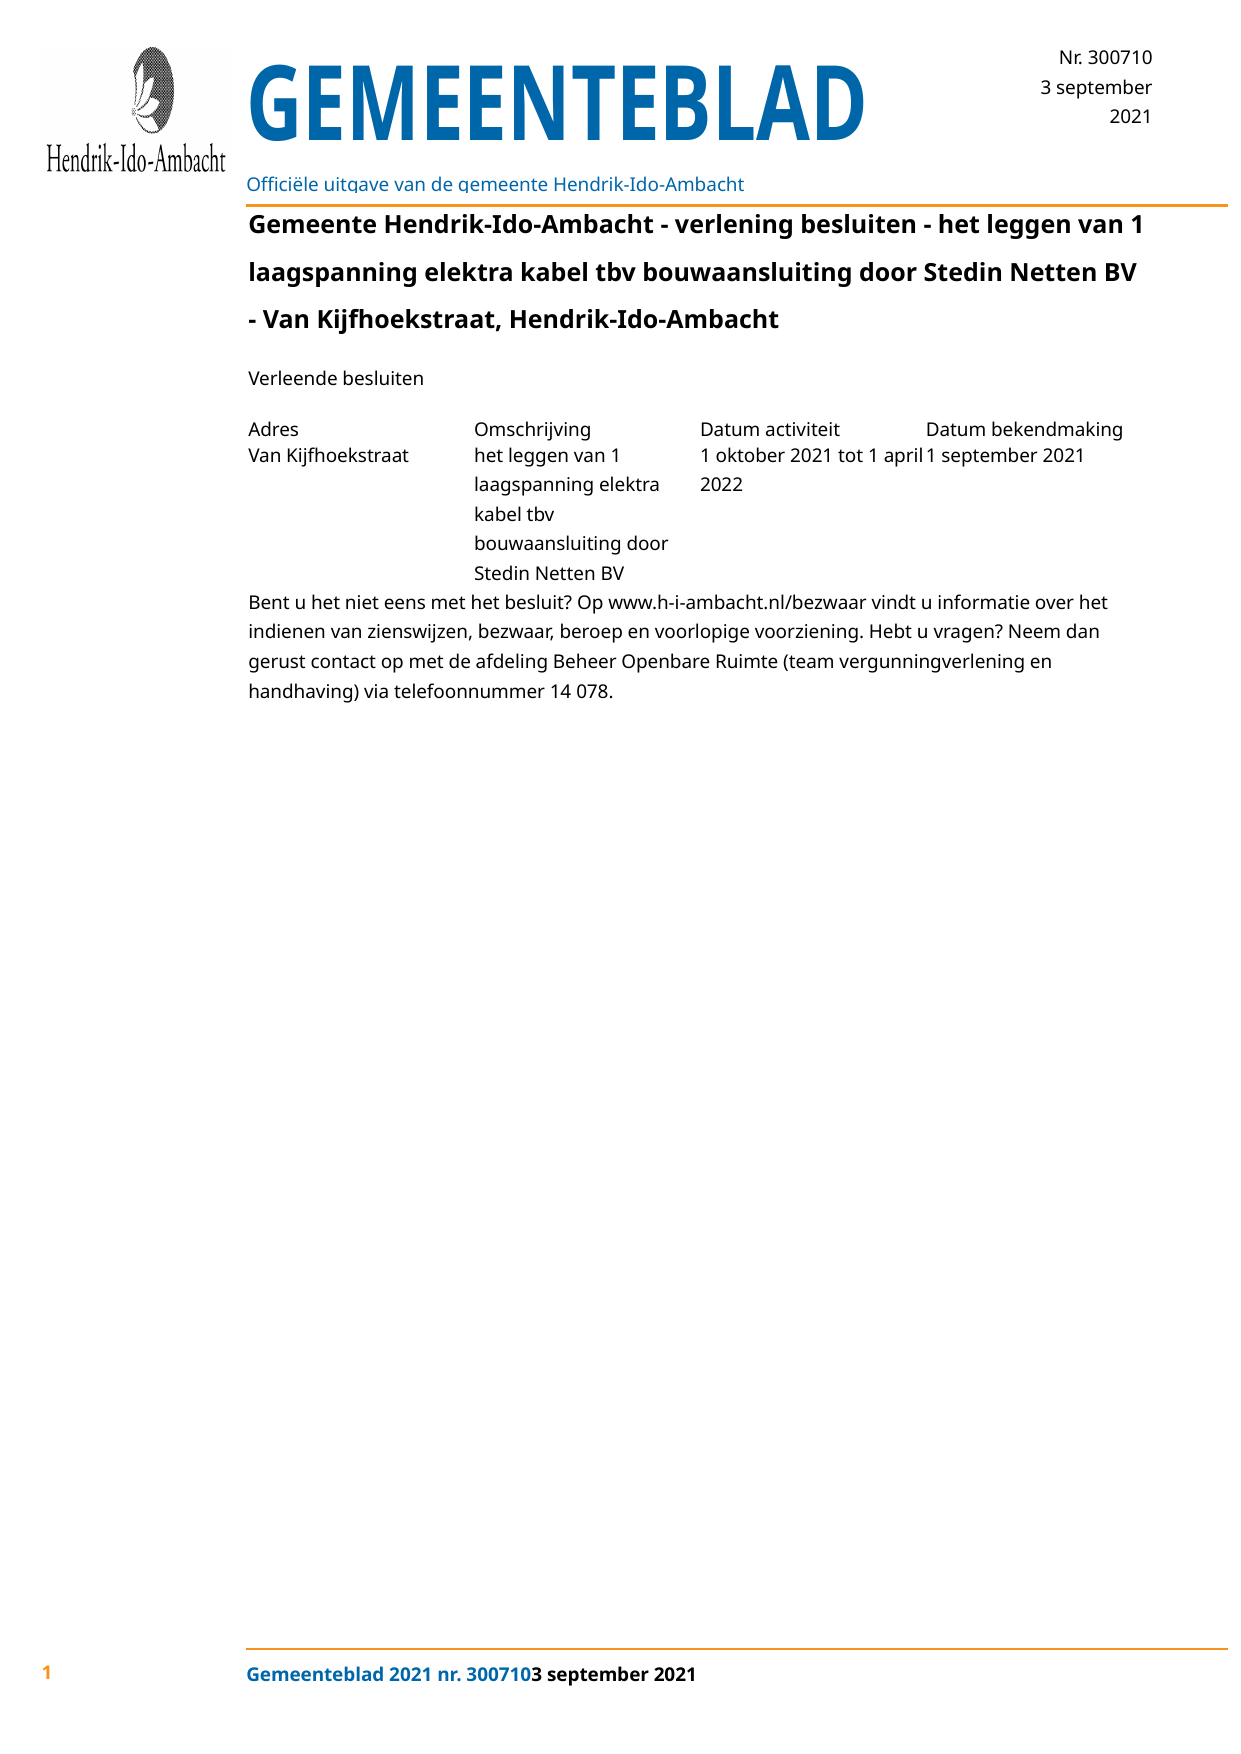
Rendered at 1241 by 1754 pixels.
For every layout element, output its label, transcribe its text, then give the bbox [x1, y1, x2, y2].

text Bent u het niet eens met het besluit? Op www.h-i-ambacht.nl/bezwaar vindt u informatie over het indienen van zienswijzen, bezwaar, beroep en voorlopige voorziening. Hebt u vragen? Neem dan gerust contact op met de afdeling Beheer Openbare Ruimte (team vergunningverlening en handhaving) via telefoonnummer 14 078. [248, 589, 1152, 703]
table_cell 1 september 2021 [926, 442, 1152, 586]
table_header Datum activiteit [700, 416, 926, 442]
table_cell 1 oktober 2021 tot 1 april 2022 [700, 442, 926, 586]
table_cell het leggen van 1 laagspanning elektra kabel tbv bouwaansluiting door Stedin Netten BV [474, 442, 700, 586]
table_header Adres [248, 416, 474, 442]
picture [41, 47, 231, 172]
table_header Datum bekendmaking [926, 416, 1152, 442]
text Verleende besluiten [248, 366, 1152, 391]
table_header Omschrijving [474, 416, 700, 442]
table_cell Van Kijfhoekstraat [248, 442, 474, 586]
text Gemeente Hendrik-Ido-Ambacht - verlening besluiten - het leggen van 1 laagspanning elektra kabel tbv bouwaansluiting door Stedin Netten BV - Van Kijfhoekstraat, Hendrik-Ido-Ambacht [248, 207, 1152, 336]
